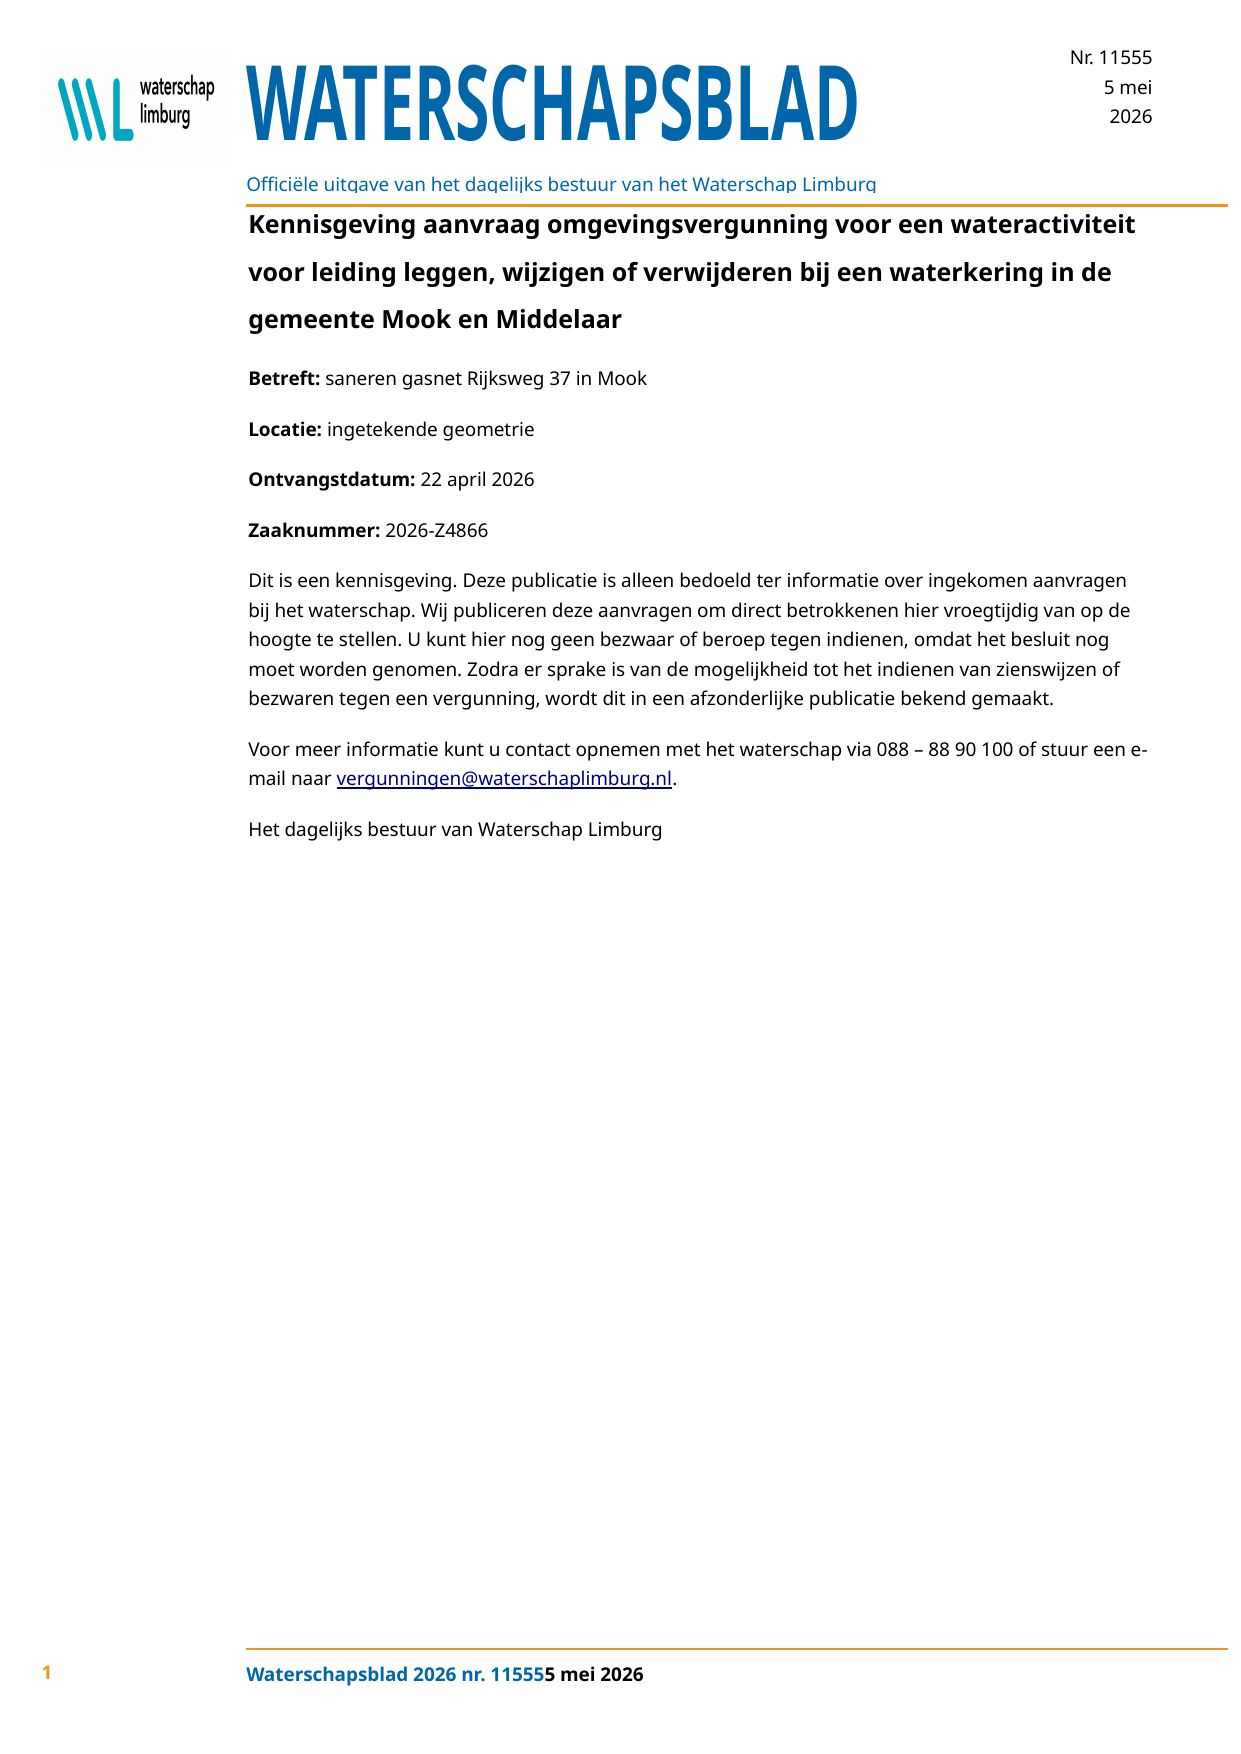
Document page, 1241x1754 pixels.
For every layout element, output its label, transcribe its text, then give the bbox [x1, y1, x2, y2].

text Kennisgeving aanvraag omgevingsvergunning voor een wateractiviteit voor leiding leggen, wijzigen of verwijderen bij een waterkering in de gemeente Mook en Middelaar [248, 207, 1152, 336]
picture [41, 47, 231, 172]
text Ontvangstdatum: 22 april 2026 [248, 466, 1152, 492]
text Voor meer informatie kunt u contact opnemen met het waterschap via 088 – 88 90 100 of stuur een e-mail naar vergunningen@waterschaplimburg.nl. [248, 736, 1152, 791]
text Betreft: saneren gasnet Rijksweg 37 in Mook [248, 366, 1152, 391]
text Zaaknummer: 2026-Z4866 [248, 517, 1152, 542]
text Locatie: ingetekende geometrie [248, 416, 1152, 442]
text Het dagelijks bestuur van Waterschap Limburg [248, 816, 1152, 842]
text Dit is een kennisgeving. Deze publicatie is alleen bedoeld ter informatie over ingekomen aanvragen bij het waterschap. Wij publiceren deze aanvragen om direct betrokkenen hier vroegtijdig van op de hoogte te stellen. U kunt hier nog geen bezwaar of beroep tegen indienen, omdat het besluit nog moet worden genomen. Zodra er sprake is van de mogelijkheid tot het indienen van zienswijzen of bezwaren tegen een vergunning, wordt dit in een afzonderlijke publicatie bekend gemaakt. [248, 567, 1152, 711]
